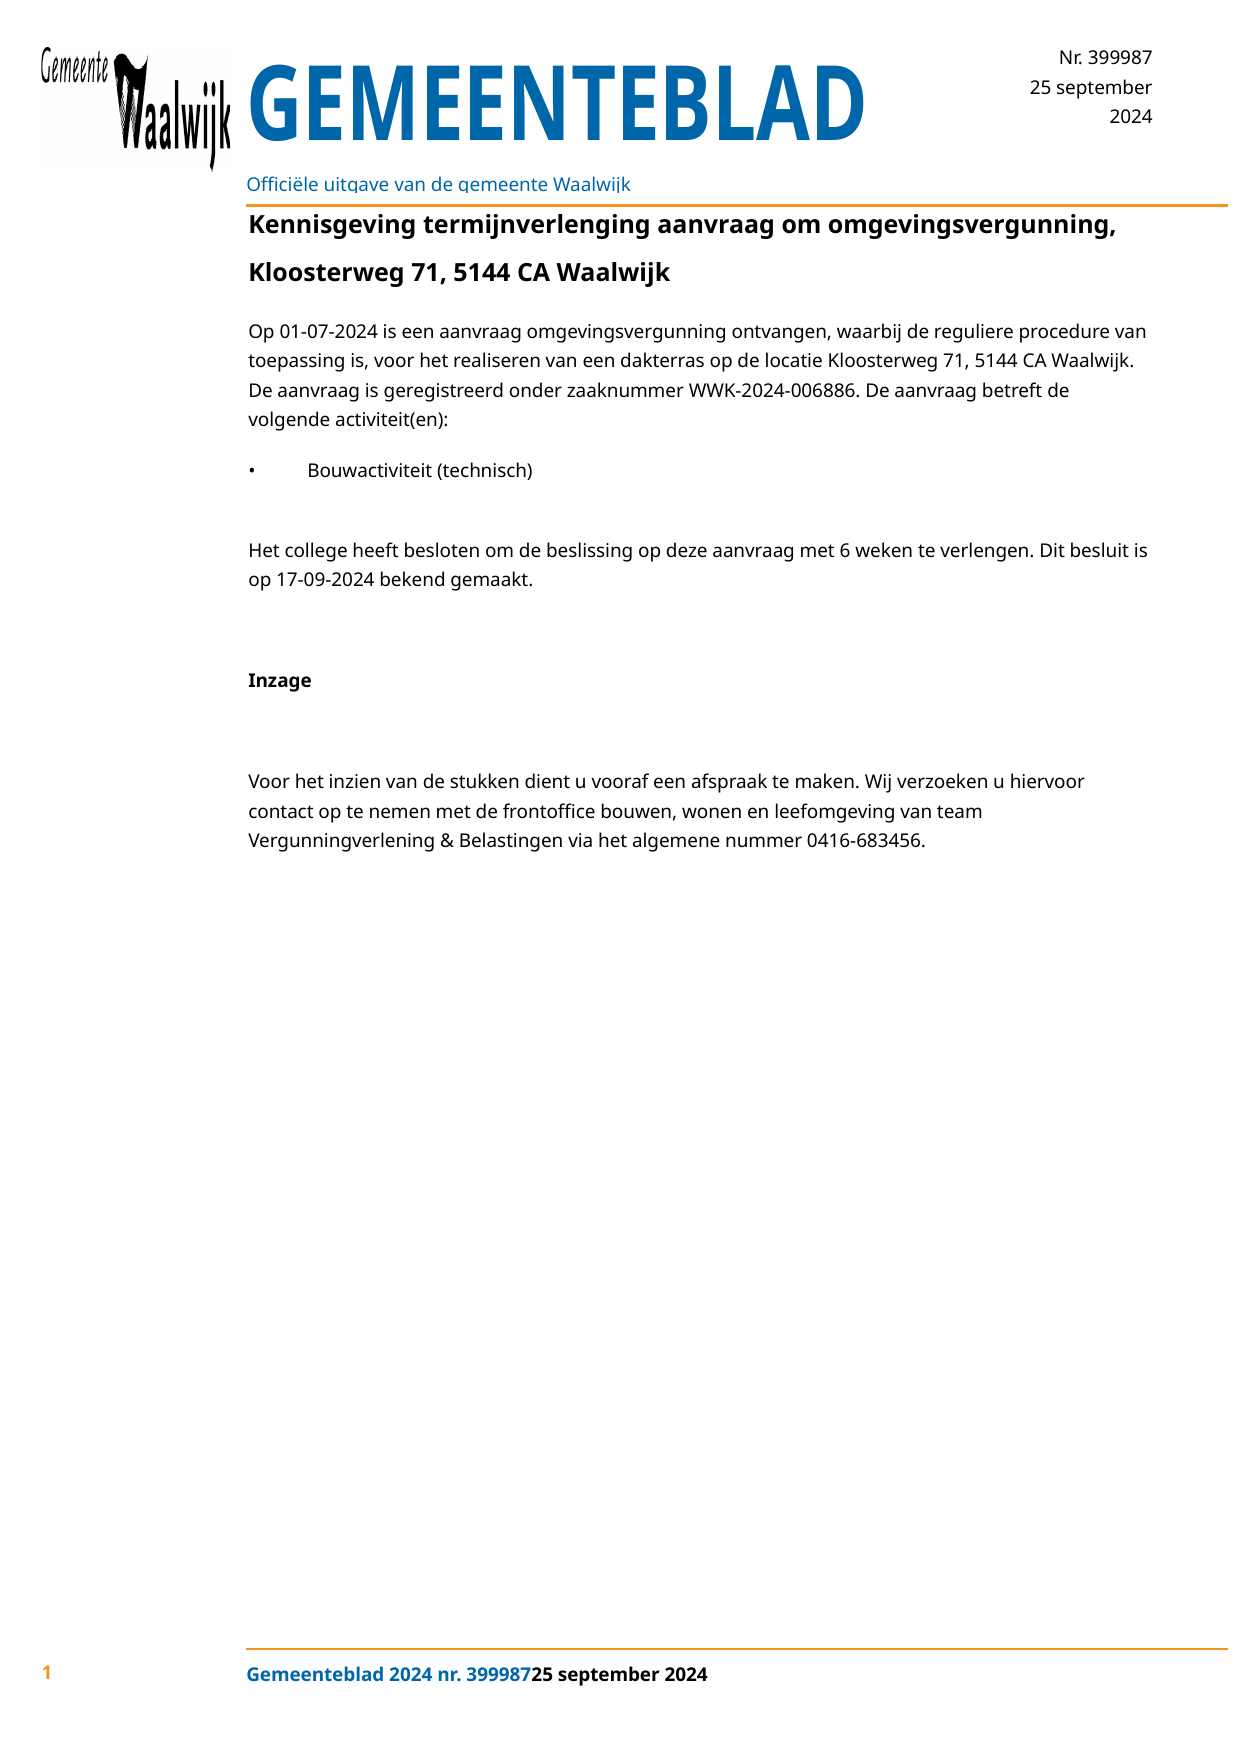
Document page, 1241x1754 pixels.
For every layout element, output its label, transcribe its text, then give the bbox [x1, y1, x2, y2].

text Op 01-07-2024 is een aanvraag omgevingsvergunning ontvangen, waarbij de reguliere procedure van toepassing is, voor het realiseren van een dakterras op de locatie Kloosterweg 71, 5144 CA Waalwijk. De aanvraag is geregistreerd onder zaaknummer WWK-2024-006886. De aanvraag betreft de volgende activiteit(en): [248, 318, 1152, 432]
list Bouwactiviteit (technisch) [248, 457, 1152, 483]
text Voor het inzien van de stukken dient u vooraf een afspraak te maken. Wij verzoeken u hiervoor contact op te nemen met de frontoffice bouwen, wonen en leefomgeving van team Vergunningverlening & Belastingen via het algemene nummer 0416-683456. [248, 768, 1152, 853]
text Inzage [248, 667, 1152, 693]
picture [41, 47, 231, 172]
text Kennisgeving termijnverlenging aanvraag om omgevingsvergunning, Kloosterweg 71, 5144 CA Waalwijk [248, 207, 1152, 288]
text Het college heeft besloten om de beslissing op deze aanvraag met 6 weken te verlengen. Dit besluit is op 17-09-2024 bekend gemaakt. [248, 537, 1152, 592]
